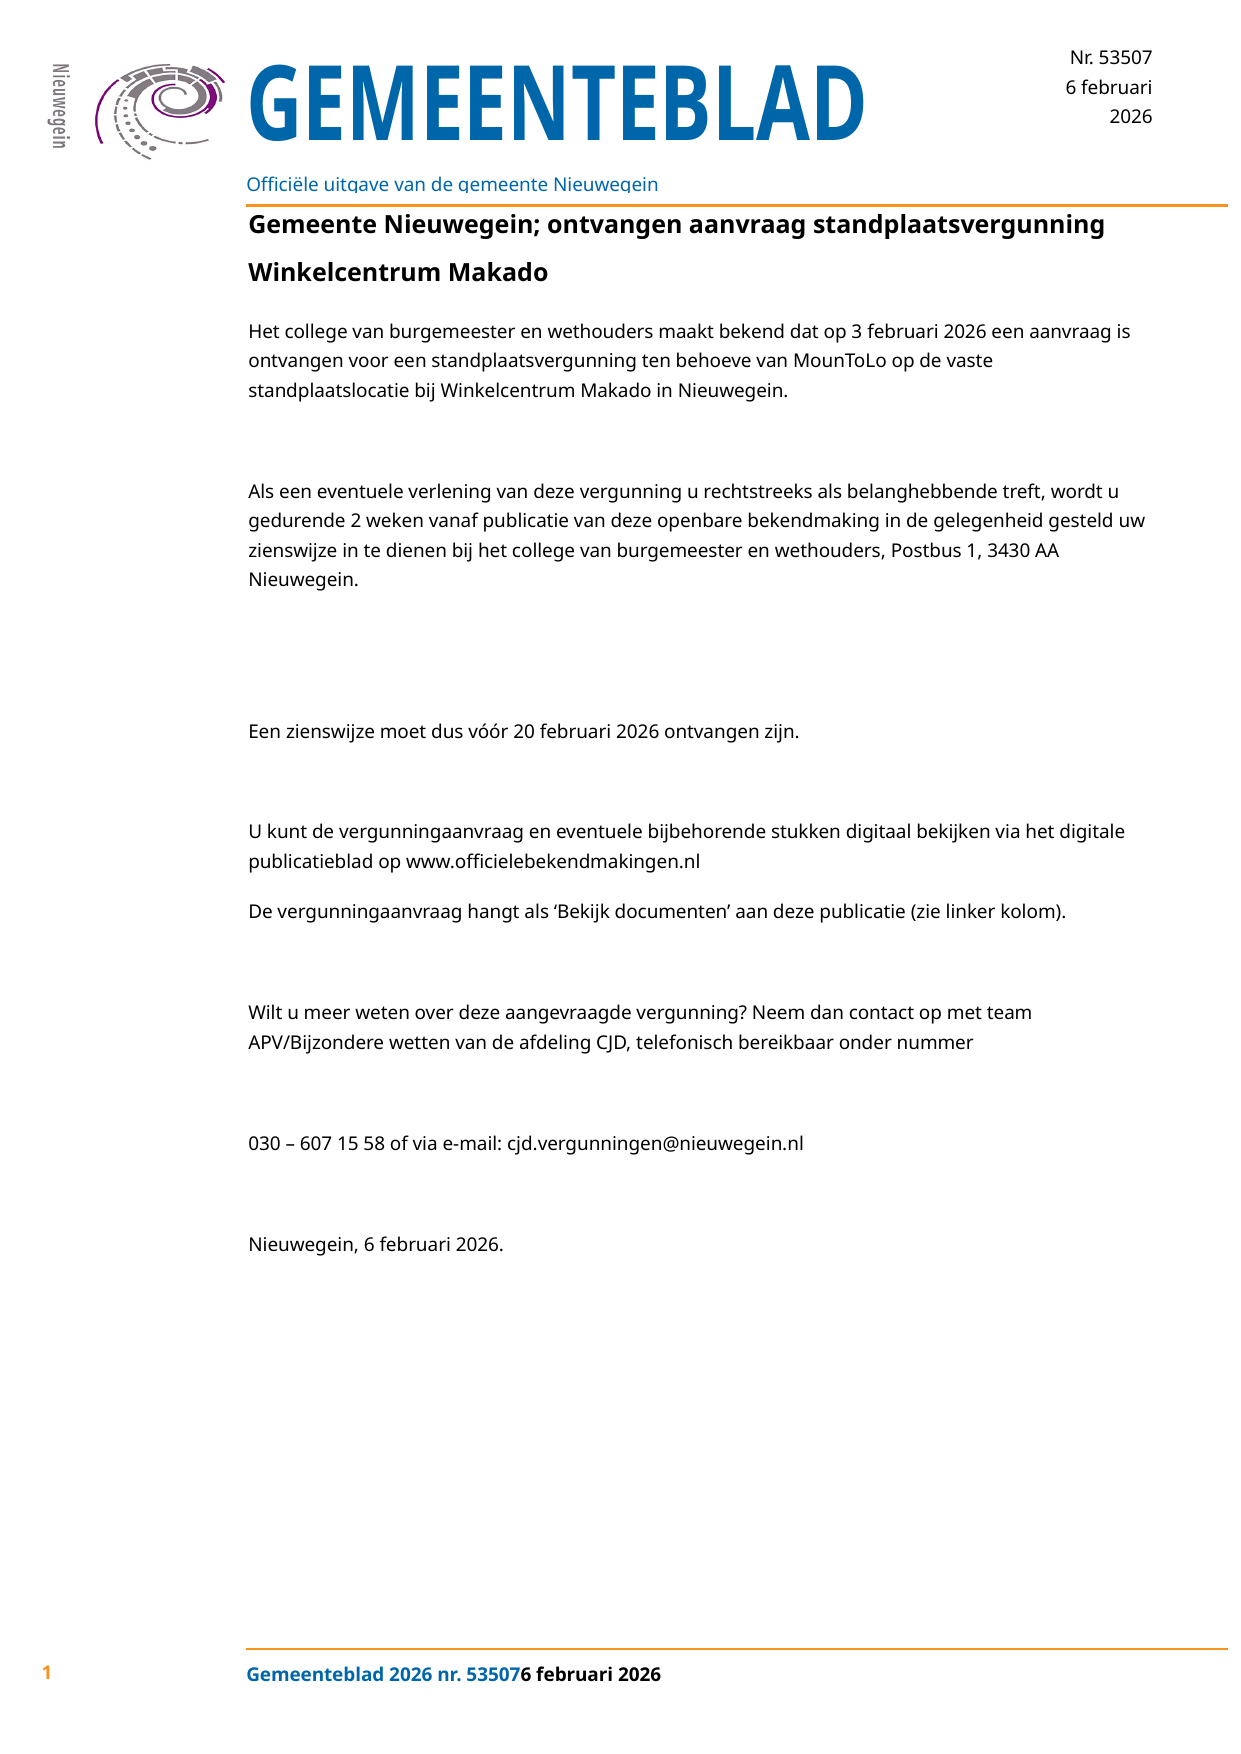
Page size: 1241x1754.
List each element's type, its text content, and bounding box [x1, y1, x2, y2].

text Gemeente Nieuwegein; ontvangen aanvraag standplaatsvergunning Winkelcentrum Makado [248, 207, 1152, 288]
picture [41, 47, 231, 172]
text U kunt de vergunningaanvraag en eventuele bijbehorende stukken digitaal bekijken via het digitale publicatieblad op www.officielebekendmakingen.nl [248, 819, 1152, 874]
text Een zienswijze moet dus vóór 20 februari 2026 ontvangen zijn. [248, 718, 1152, 744]
text Als een eventuele verlening van deze vergunning u rechtstreeks als belanghebbende treft, wordt u gedurende 2 weken vanaf publicatie van deze openbare bekendmaking in de gelegenheid gesteld uw zienswijze in te dienen bij het college van burgemeester en wethouders, Postbus 1, 3430 AA Nieuwegein. [248, 478, 1152, 592]
text De vergunningaanvraag hangt als ‘Bekijk documenten’ aan deze publicatie (zie linker kolom). [248, 899, 1152, 924]
text Nieuwegein, 6 februari 2026. [248, 1231, 1152, 1257]
text 030 – 607 15 58 of via e-mail: cjd.vergunningen@nieuwegein.nl [248, 1130, 1152, 1156]
text Wilt u meer weten over deze aangevraagde vergunning? Neem dan contact op met team APV/Bijzondere wetten van de afdeling CJD, telefonisch bereikbaar onder nummer [248, 999, 1152, 1055]
text Het college van burgemeester en wethouders maakt bekend dat op 3 februari 2026 een aanvraag is ontvangen voor een standplaatsvergunning ten behoeve van MounToLo op de vaste standplaatslocatie bij Winkelcentrum Makado in Nieuwegein. [248, 318, 1152, 403]
